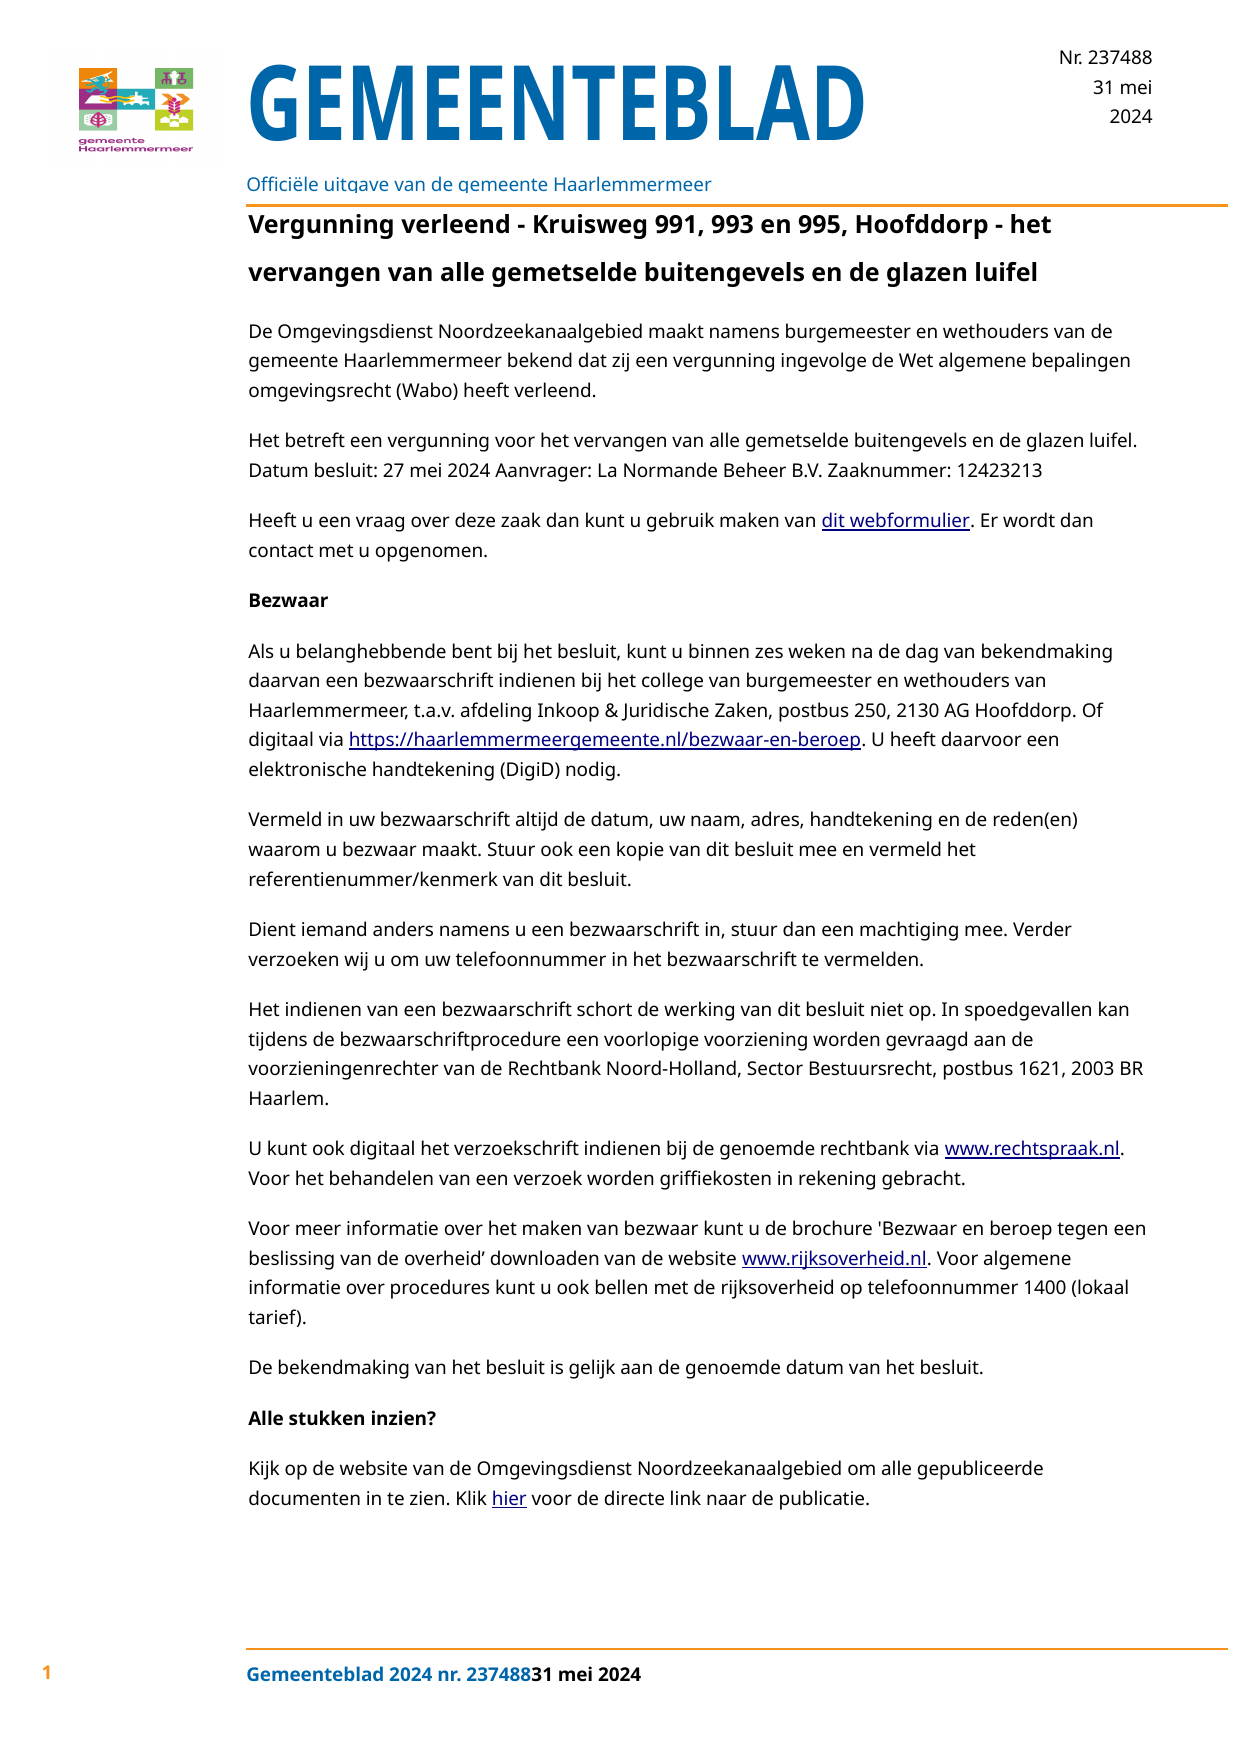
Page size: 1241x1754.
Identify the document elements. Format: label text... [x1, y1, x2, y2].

text Vermeld in uw bezwaarschrift altijd de datum, uw naam, adres, handtekening en de reden(en) waarom u bezwaar maakt. Stuur ook een kopie van dit besluit mee en vermeld het referentienummer/kenmerk van dit besluit. [248, 807, 1152, 892]
text Heeft u een vraag over deze zaak dan kunt u gebruik maken van dit webformulier. Er wordt dan contact met u opgenomen. [248, 507, 1152, 563]
text Als u belanghebbende bent bij het besluit, kunt u binnen zes weken na de dag van bekendmaking daarvan een bezwaarschrift indienen bij het college van burgemeester en wethouders van Haarlemmermeer, t.a.v. afdeling Inkoop & Juridische Zaken, postbus 250, 2130 AG Hoofddorp. Of digitaal via https://haarlemmermeergemeente.nl/bezwaar-en-beroep. U heeft daarvoor een elektronische handtekening (DigiD) nodig. [248, 638, 1152, 782]
text Het betreft een vergunning voor het vervangen van alle gemetselde buitengevels en de glazen luifel. Datum besluit: 27 mei 2024 Aanvrager: La Normande Beheer B.V. Zaaknummer: 12423213 [248, 427, 1152, 483]
text Alle stukken inzien? [248, 1405, 1152, 1431]
text Kijk op de website van de Omgevingsdienst Noordzeekanaalgebied om alle gepubliceerde documenten in te zien. Klik hier voor de directe link naar de publicatie. [248, 1455, 1152, 1511]
text Vergunning verleend - Kruisweg 991, 993 en 995, Hoofddorp - het vervangen van alle gemetselde buitengevels en de glazen luifel [248, 207, 1152, 288]
text Bezwaar [248, 587, 1152, 613]
text De Omgevingsdienst Noordzeekanaalgebied maakt namens burgemeester en wethouders van de gemeente Haarlemmermeer bekend dat zij een vergunning ingevolge de Wet algemene bepalingen omgevingsrecht (Wabo) heeft verleend. [248, 318, 1152, 403]
text De bekendmaking van het besluit is gelijk aan de genoemde datum van het besluit. [248, 1354, 1152, 1380]
picture [41, 47, 231, 172]
text U kunt ook digitaal het verzoekschrift indienen bij de genoemde rechtbank via www.rechtspraak.nl. Voor het behandelen van een verzoek worden griffiekosten in rekening gebracht. [248, 1135, 1152, 1191]
text Voor meer informatie over het maken van bezwaar kunt u de brochure 'Bezwaar en beroep tegen een beslissing van de overheid’ downloaden van de website www.rijksoverheid.nl. Voor algemene informatie over procedures kunt u ook bellen met de rijksoverheid op telefoonnummer 1400 (lokaal tarief). [248, 1215, 1152, 1330]
text Dient iemand anders namens u een bezwaarschrift in, stuur dan een machtiging mee. Verder verzoeken wij u om uw telefoonnummer in het bezwaarschrift te vermelden. [248, 916, 1152, 972]
text Het indienen van een bezwaarschrift schort de werking van dit besluit niet op. In spoedgevallen kan tijdens de bezwaarschriftprocedure een voorlopige voorziening worden gevraagd aan de voorzieningenrechter van de Rechtbank Noord-Holland, Sector Bestuursrecht, postbus 1621, 2003 BR Haarlem. [248, 996, 1152, 1111]
